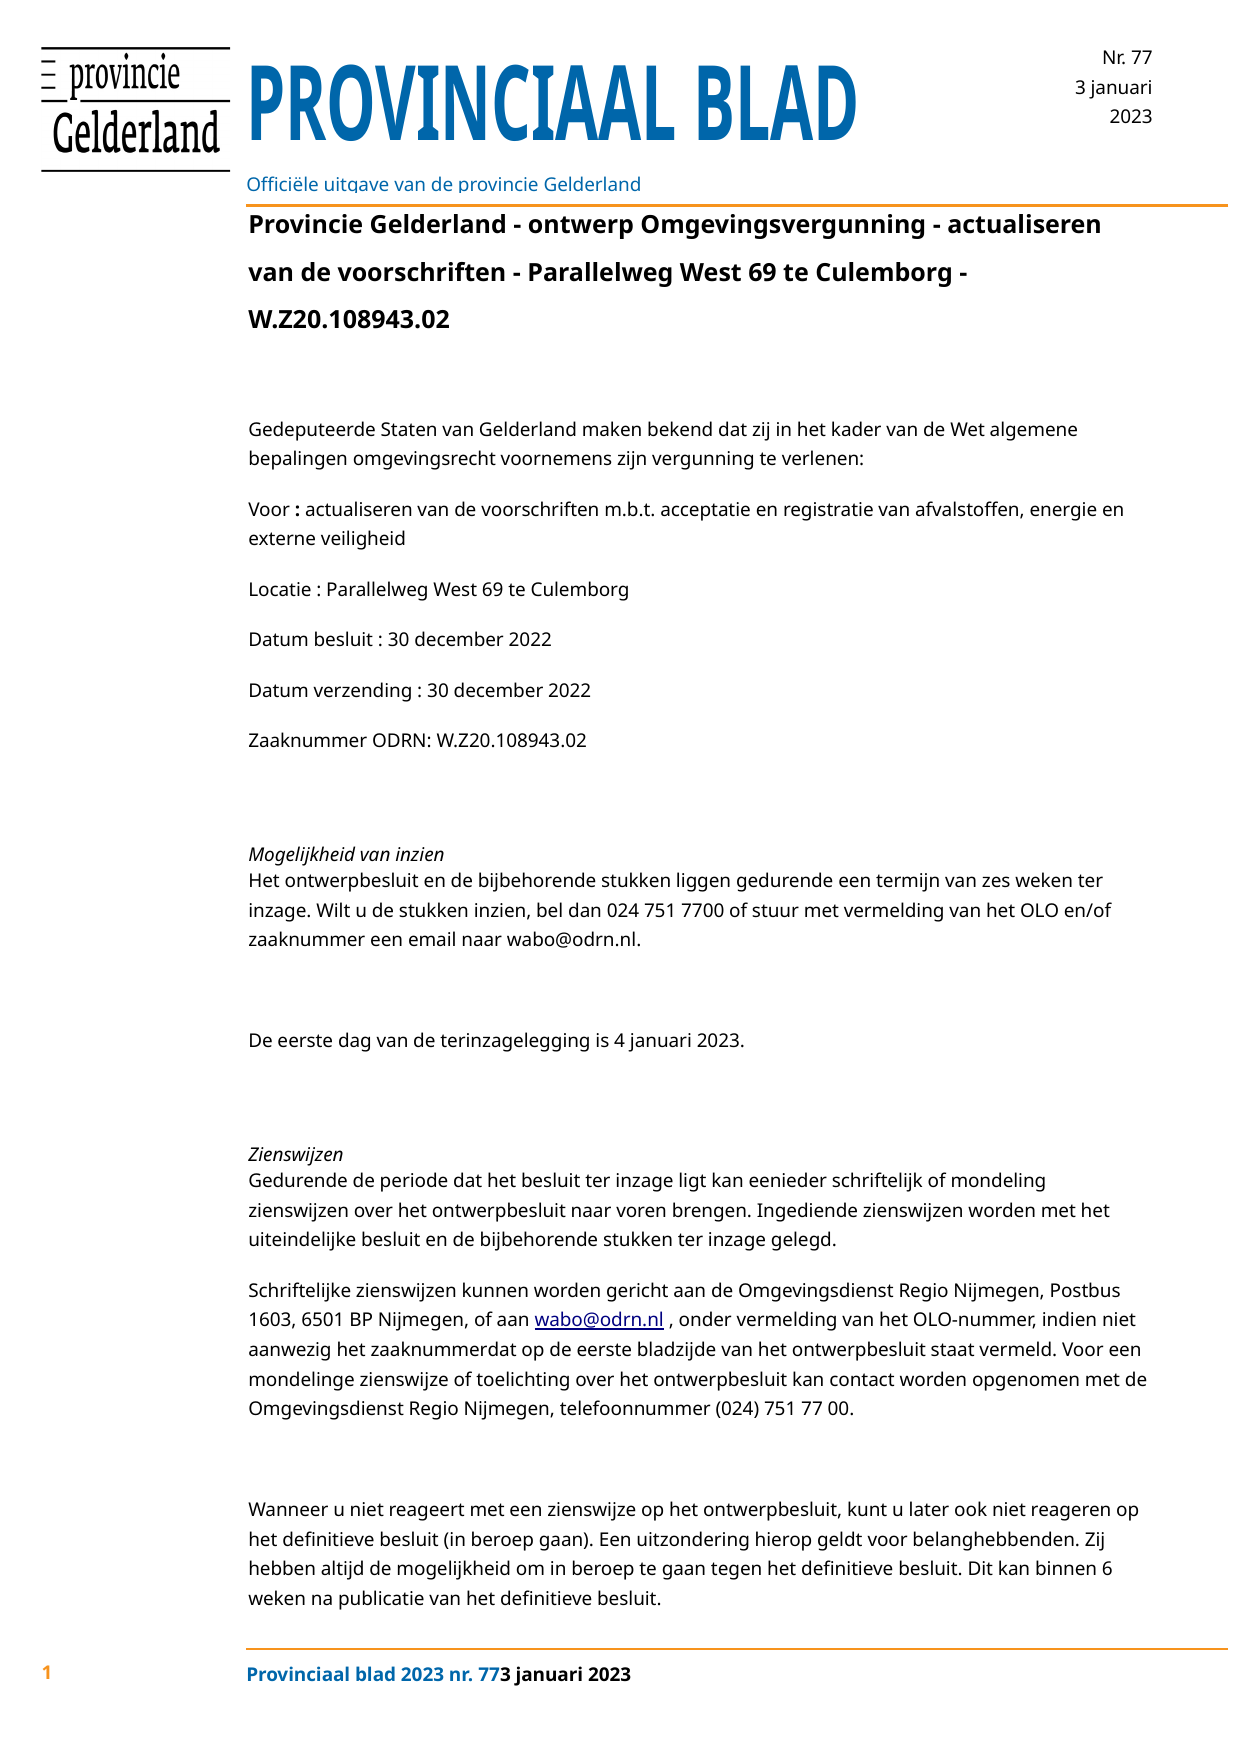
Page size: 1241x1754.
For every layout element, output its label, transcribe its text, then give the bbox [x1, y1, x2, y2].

text Gedurende de periode dat het besluit ter inzage ligt kan eenieder schriftelijk of mondeling zienswijzen over het ontwerpbesluit naar voren brengen. Ingediende zienswijzen worden met het uiteindelijke besluit en de bijbehorende stukken ter inzage gelegd. [248, 1167, 1152, 1252]
text Zienswijzen [248, 1142, 1152, 1167]
text Wanneer u niet reageert met een zienswijze op het ontwerpbesluit, kunt u later ook niet reageren op het definitieve besluit (in beroep gaan). Een uitzondering hierop geldt voor belanghebbenden. Zij hebben altijd de mogelijkheid om in beroep te gaan tegen het definitieve besluit. Dit kan binnen 6 weken na publicatie van het definitieve besluit. [248, 1496, 1152, 1611]
text Voor : actualiseren van de voorschriften m.b.t. acceptatie en registratie van afvalstoffen, energie en externe veiligheid [248, 496, 1152, 551]
text Locatie : Parallelweg West 69 te Culemborg [248, 576, 1152, 602]
text Gedeputeerde Staten van Gelderland maken bekend dat zij in het kader van de Wet algemene bepalingen omgevingsrecht voornemens zijn vergunning te verlenen: [248, 416, 1152, 471]
text Het ontwerpbesluit en de bijbehorende stukken liggen gedurende een termijn van zes weken ter inzage. Wilt u de stukken inzien, bel dan 024 751 7700 of stuur met vermelding van het OLO en/of zaaknummer een email naar wabo@odrn.nl. [248, 867, 1152, 952]
text Datum verzending : 30 december 2022 [248, 677, 1152, 702]
picture [41, 47, 231, 172]
text Provincie Gelderland - ontwerp Omgevingsvergunning - actualiseren van de voorschriften - Parallelweg West 69 te Culemborg - W.Z20.108943.02 [248, 207, 1152, 336]
text Datum besluit : 30 december 2022 [248, 626, 1152, 652]
text De eerste dag van de terinzagelegging is 4 januari 2023. [248, 1027, 1152, 1053]
text Zaaknummer ODRN: W.Z20.108943.02 [248, 727, 1152, 753]
text Schriftelijke zienswijzen kunnen worden gericht aan de Omgevingsdienst Regio Nijmegen, Postbus 1603, 6501 BP Nijmegen, of aan wabo@odrn.nl , onder vermelding van het OLO-nummer, indien niet aanwezig het zaaknummerdat op de eerste bladzijde van het ontwerpbesluit staat vermeld. Voor een mondelinge zienswijze of toelichting over het ontwerpbesluit kan contact worden opgenomen met de Omgevingsdienst Regio Nijmegen, telefoonnummer (024) 751 77 00. [248, 1277, 1152, 1421]
text Mogelijkheid van inzien [248, 842, 1152, 867]
